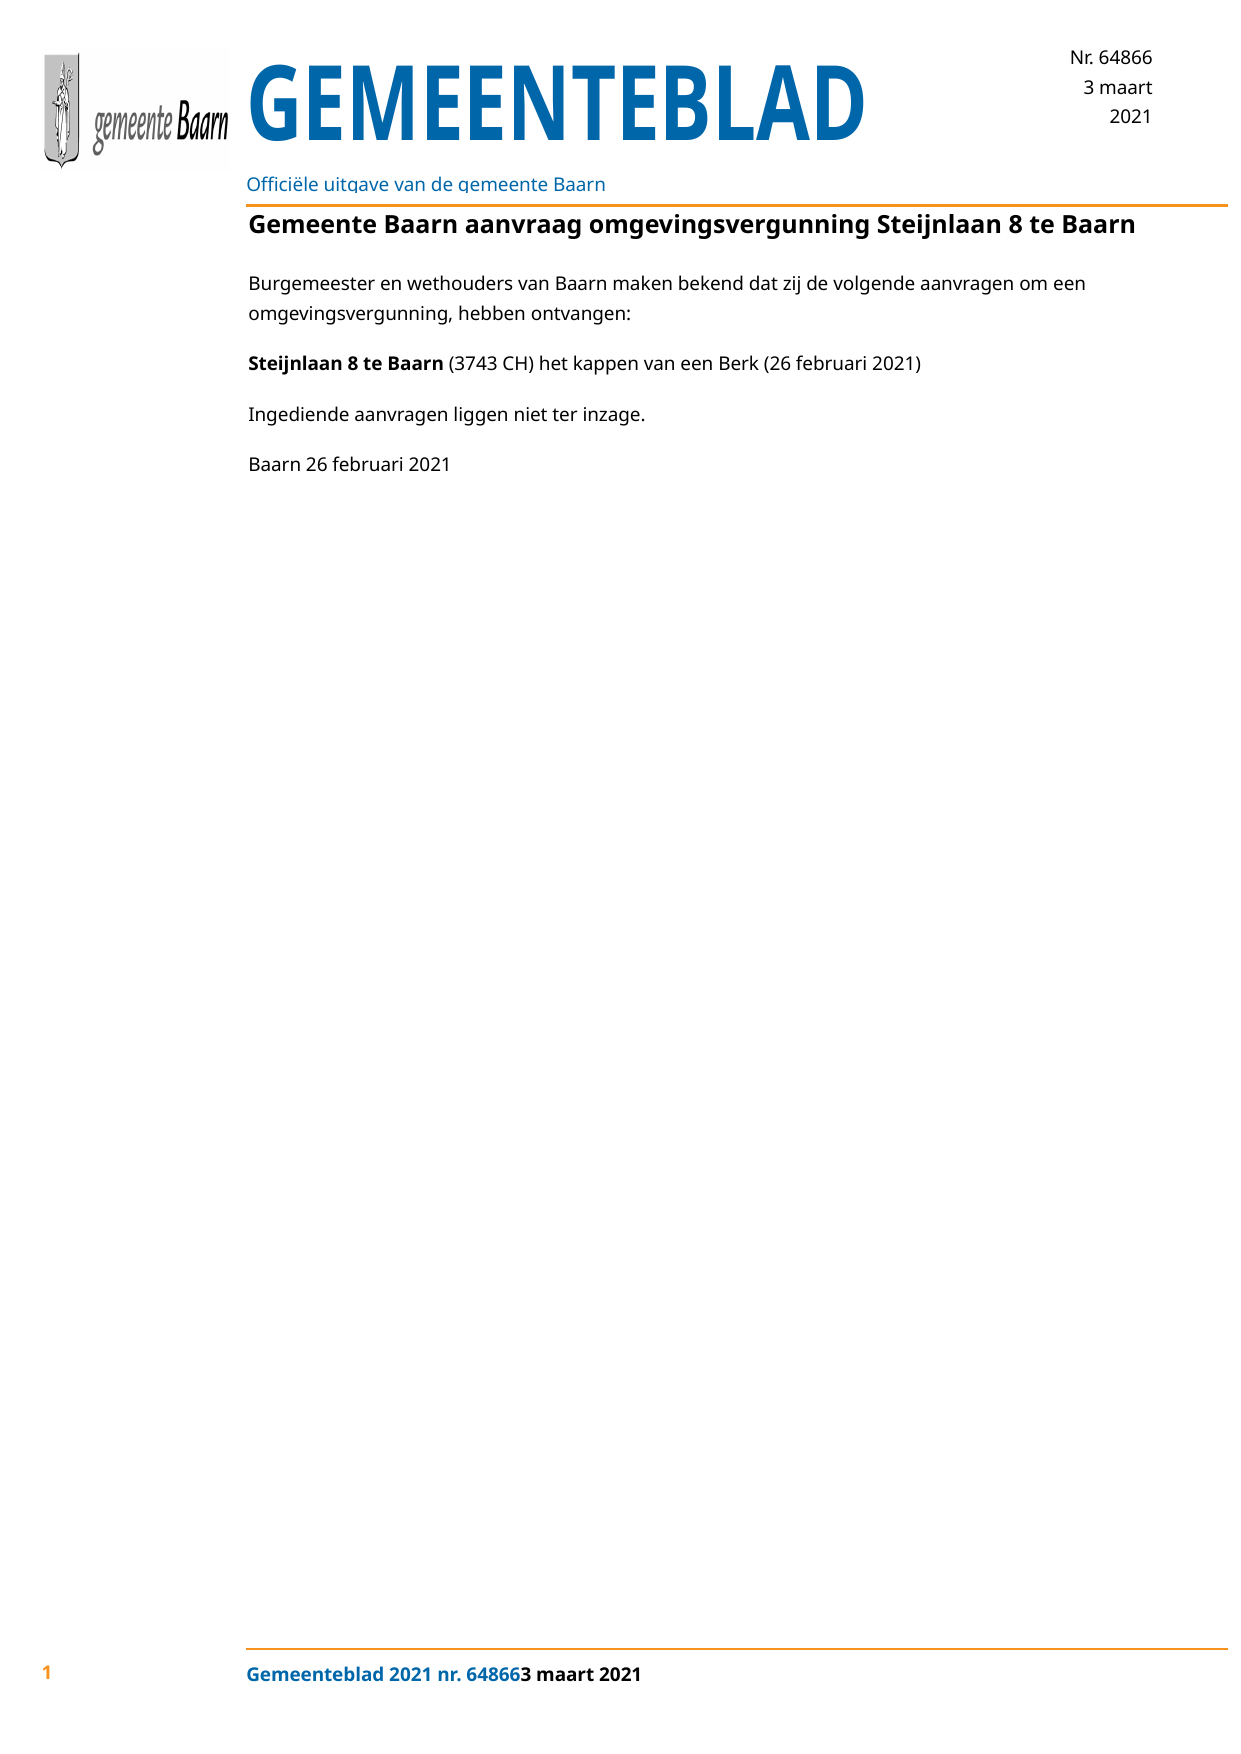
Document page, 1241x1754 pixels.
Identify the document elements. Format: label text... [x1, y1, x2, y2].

text Gemeente Baarn aanvraag omgevingsvergunning Steijnlaan 8 te Baarn [248, 207, 1152, 241]
text Ingediende aanvragen liggen niet ter inzage. [248, 401, 1152, 426]
text Steijnlaan 8 te Baarn (3743 CH) het kappen van een Berk (26 februari 2021) [248, 350, 1152, 376]
text Baarn 26 februari 2021 [248, 451, 1152, 477]
text Burgemeester en wethouders van Baarn maken bekend dat zij de volgende aanvragen om een omgevingsvergunning, hebben ontvangen: [248, 270, 1152, 326]
picture [41, 47, 231, 172]
